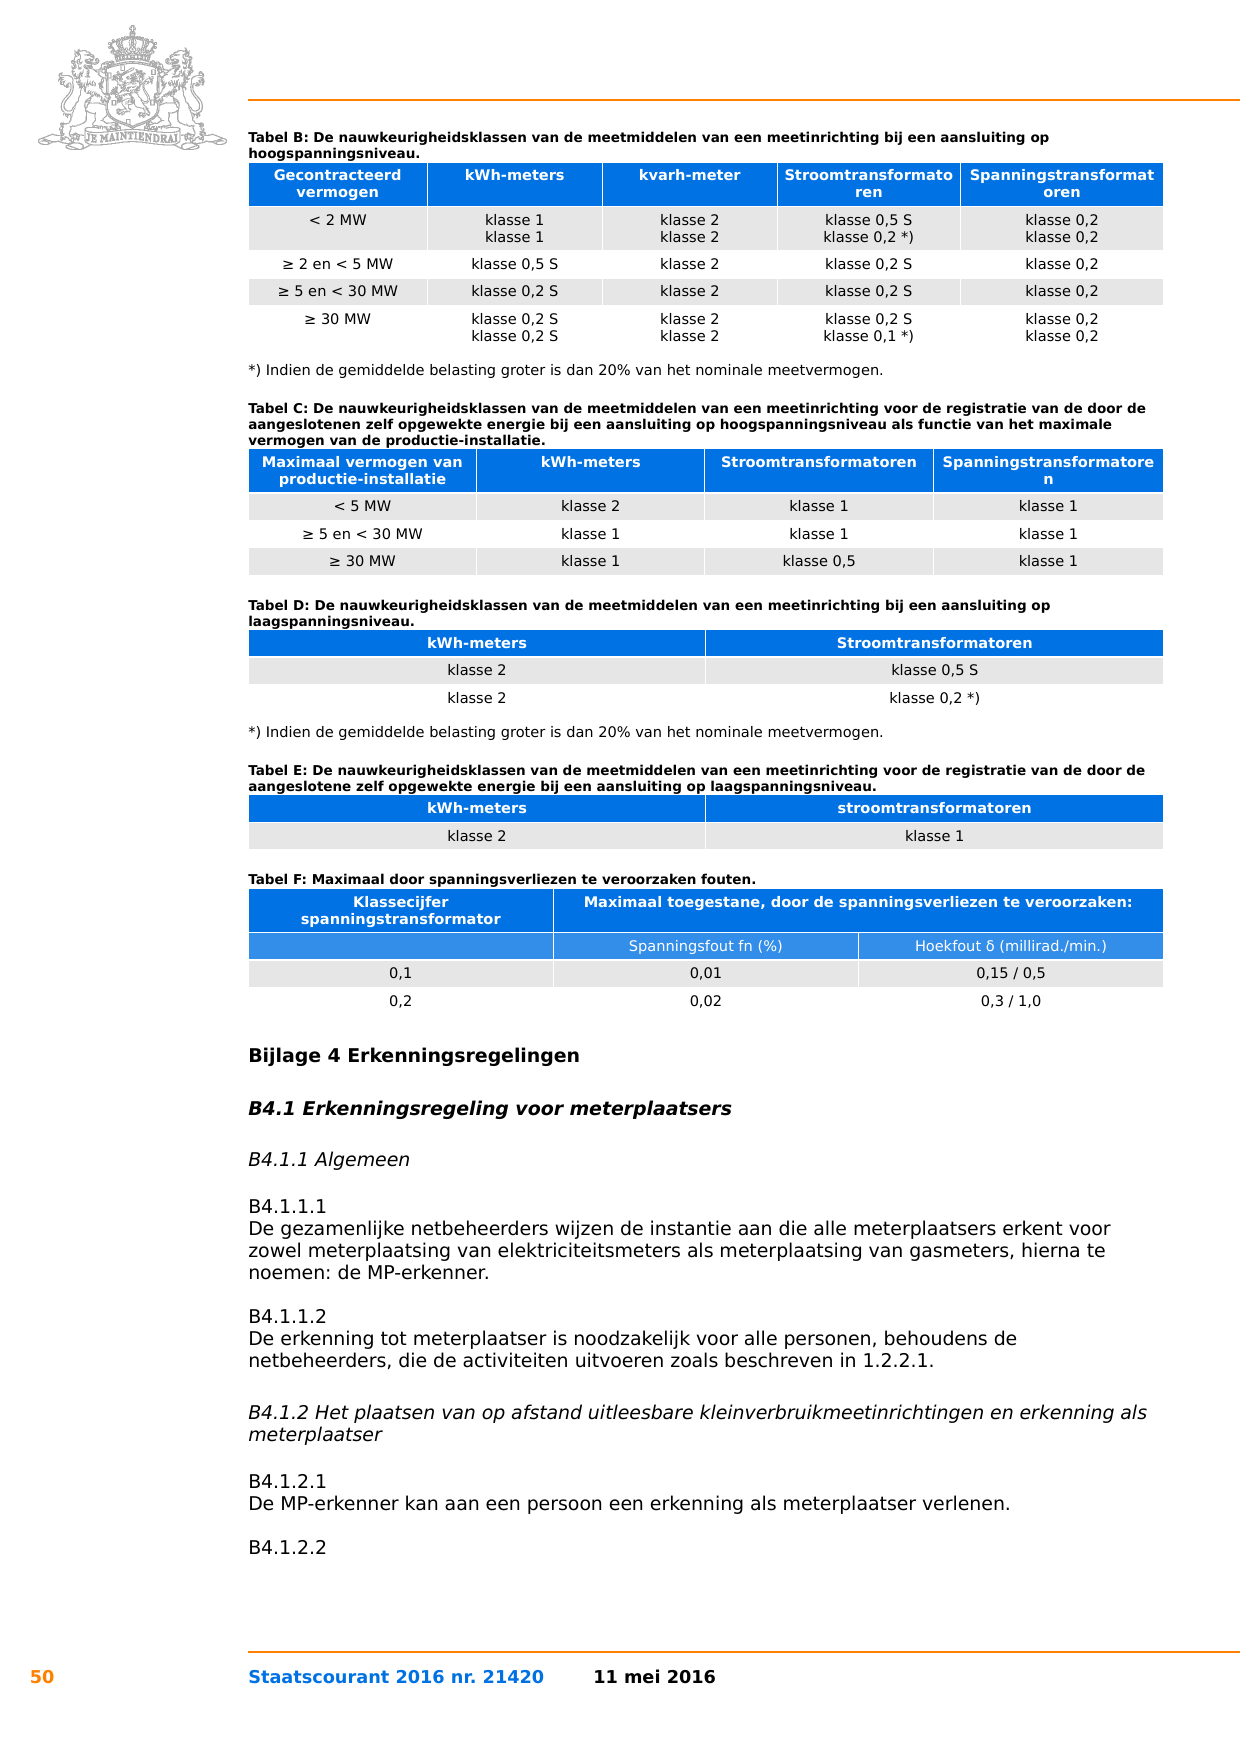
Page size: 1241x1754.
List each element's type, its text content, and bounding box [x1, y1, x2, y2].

table_cell klasse 2 klasse 2 [603, 207, 777, 250]
table_cell klasse 0,2 S [428, 279, 602, 305]
text B4.1.1.1 [248, 1196, 1163, 1218]
table_cell kWh-meters [428, 163, 602, 206]
table_cell kWh-meters [249, 795, 705, 822]
table_cell klasse 0,5 [705, 548, 933, 575]
table_cell 0,3 / 1,0 [859, 988, 1163, 1014]
table_cell klasse 2 [249, 823, 705, 849]
table_cell klasse 1 [705, 521, 933, 547]
table_header Tabel C: De nauwkeurigheidsklassen van de meetmiddelen van een meetinrichting voor de registratie van de door de aangeslotenen zelf opgewekte energie bij een aansluiting op hoogspanningsniveau als functie van het maximale vermogen van de productie-installatie. [248, 401, 1163, 448]
text B4.1.1.2 [248, 1306, 1163, 1328]
table_cell 0,02 [554, 988, 858, 1014]
table_cell klasse 0,2 S klasse 0,1 *) [778, 306, 960, 349]
table_cell 0,2 [249, 988, 553, 1014]
table_cell klasse 1 [934, 548, 1163, 575]
table_cell klasse 0,5 S [706, 658, 1163, 684]
table_cell klasse 0,2 *) [706, 685, 1163, 711]
subtitle B4.1 Erkenningsregeling voor meterplaatsers [248, 1097, 1163, 1119]
table_cell ≥ 2 en < 5 MW [249, 251, 427, 277]
table_cell klasse 0,2 klasse 0,2 [961, 306, 1163, 349]
table_cell < 5 MW [249, 494, 476, 520]
table_cell klasse 2 klasse 2 [603, 306, 777, 349]
table_cell klasse 0,2 [961, 279, 1163, 305]
table_cell klasse 2 [603, 251, 777, 277]
table_cell Stroomtransformatoren [706, 630, 1163, 656]
table_cell ≥ 5 en < 30 MW [249, 279, 427, 305]
subtitle B4.1.1 Algemeen [248, 1149, 1163, 1171]
table_cell klasse 2 [477, 494, 704, 520]
table_cell klasse 1 [934, 521, 1163, 547]
table_cell Maximaal vermogen van productie-installatie [249, 449, 476, 492]
text B4.1.2.2 [248, 1537, 1163, 1559]
table_cell Spanningsfout fn (%) [554, 933, 858, 959]
table_cell klasse 0,2 S [778, 279, 960, 305]
table_cell klasse 0,2 klasse 0,2 [961, 207, 1163, 250]
text De erkenning tot meterplaatser is noodzakelijk voor alle personen, behoudens de netbeheerders, die de activiteiten uitvoeren zoals beschreven in 1.2.2.1. [248, 1328, 1163, 1372]
table_cell klasse 1 [706, 823, 1163, 849]
table_header Tabel D: De nauwkeurigheidsklassen van de meetmiddelen van een meetinrichting bij een aansluiting op laagspanningsniveau. [248, 598, 1163, 629]
table_cell klasse 0,2 S klasse 0,2 S [428, 306, 602, 349]
table_cell klasse 2 [249, 658, 705, 684]
table_cell ≥ 30 MW [249, 306, 427, 349]
table_cell kvarh-meter [603, 163, 777, 206]
table_cell Spanningstransformatoren [934, 449, 1163, 492]
table_cell klasse 0,2 [961, 251, 1163, 277]
table_cell Spanningstransformatoren [961, 163, 1163, 206]
picture [38, 25, 227, 150]
subtitle B4.1.2 Het plaatsen van op afstand uitleesbare kleinverbruikmeetinrichtingen en erkenning als meterplaatser [248, 1402, 1163, 1446]
table_cell stroomtransformatoren [706, 795, 1163, 822]
table_cell 0,01 [554, 961, 858, 987]
table_cell klasse 1 klasse 1 [428, 207, 602, 250]
table_cell 0,15 / 0,5 [859, 961, 1163, 987]
table_cell Hoekfout δ (millirad./min.) [859, 933, 1163, 959]
table_cell klasse 1 [477, 548, 704, 575]
table_cell klasse 0,5 S [428, 251, 602, 277]
table_cell kWh-meters [249, 630, 705, 656]
table_cell klasse 1 [934, 494, 1163, 520]
text De MP-erkenner kan aan een persoon een erkenning als meterplaatser verlenen. [248, 1493, 1163, 1515]
table_cell < 2 MW [249, 207, 427, 250]
table_cell Stroomtransformatoren [705, 449, 933, 492]
table_header Tabel E: De nauwkeurigheidsklassen van de meetmiddelen van een meetinrichting voor de registratie van de door de aangeslotene zelf opgewekte energie bij een aansluiting op laagspanningsniveau. [248, 763, 1163, 794]
table_cell klasse 0,2 S [778, 251, 960, 277]
table_cell [249, 933, 553, 959]
table_cell *) Indien de gemiddelde belasting groter is dan 20% van het nominale meetvermogen. [248, 712, 1163, 741]
table_cell Stroomtransformatoren [778, 163, 960, 206]
table_cell Maximaal toegestane, door de spanningsverliezen te veroorzaken: [554, 889, 1163, 932]
table_cell kWh-meters [477, 449, 704, 492]
table_cell klasse 0,5 S klasse 0,2 *) [778, 207, 960, 250]
table_header Tabel F: Maximaal door spanningsverliezen te veroorzaken fouten. [248, 872, 1163, 888]
table_cell klasse 2 [603, 279, 777, 305]
table_cell ≥ 5 en < 30 MW [249, 521, 476, 547]
table_cell Gecontracteerd vermogen [249, 163, 427, 206]
text De gezamenlijke netbeheerders wijzen de instantie aan die alle meterplaatsers erkent voor zowel meterplaatsing van elektriciteitsmeters als meterplaatsing van gasmeters, hierna te noemen: de MP-erkenner. [248, 1218, 1163, 1284]
table_cell *) Indien de gemiddelde belasting groter is dan 20% van het nominale meetvermogen. [248, 350, 1163, 379]
table_cell ≥ 30 MW [249, 548, 476, 575]
table_cell klasse 1 [705, 494, 933, 520]
subtitle Bijlage 4 Erkenningsregelingen [248, 1045, 1163, 1067]
table_header Tabel B: De nauwkeurigheidsklassen van de meetmiddelen van een meetinrichting bij een aansluiting op hoogspanningsniveau. [248, 130, 1163, 161]
text B4.1.2.1 [248, 1471, 1163, 1493]
table_cell 0,1 [249, 961, 553, 987]
table_cell Klassecijfer spanningstransformator [249, 889, 553, 932]
table_cell klasse 1 [477, 521, 704, 547]
table_cell klasse 2 [249, 685, 705, 711]
